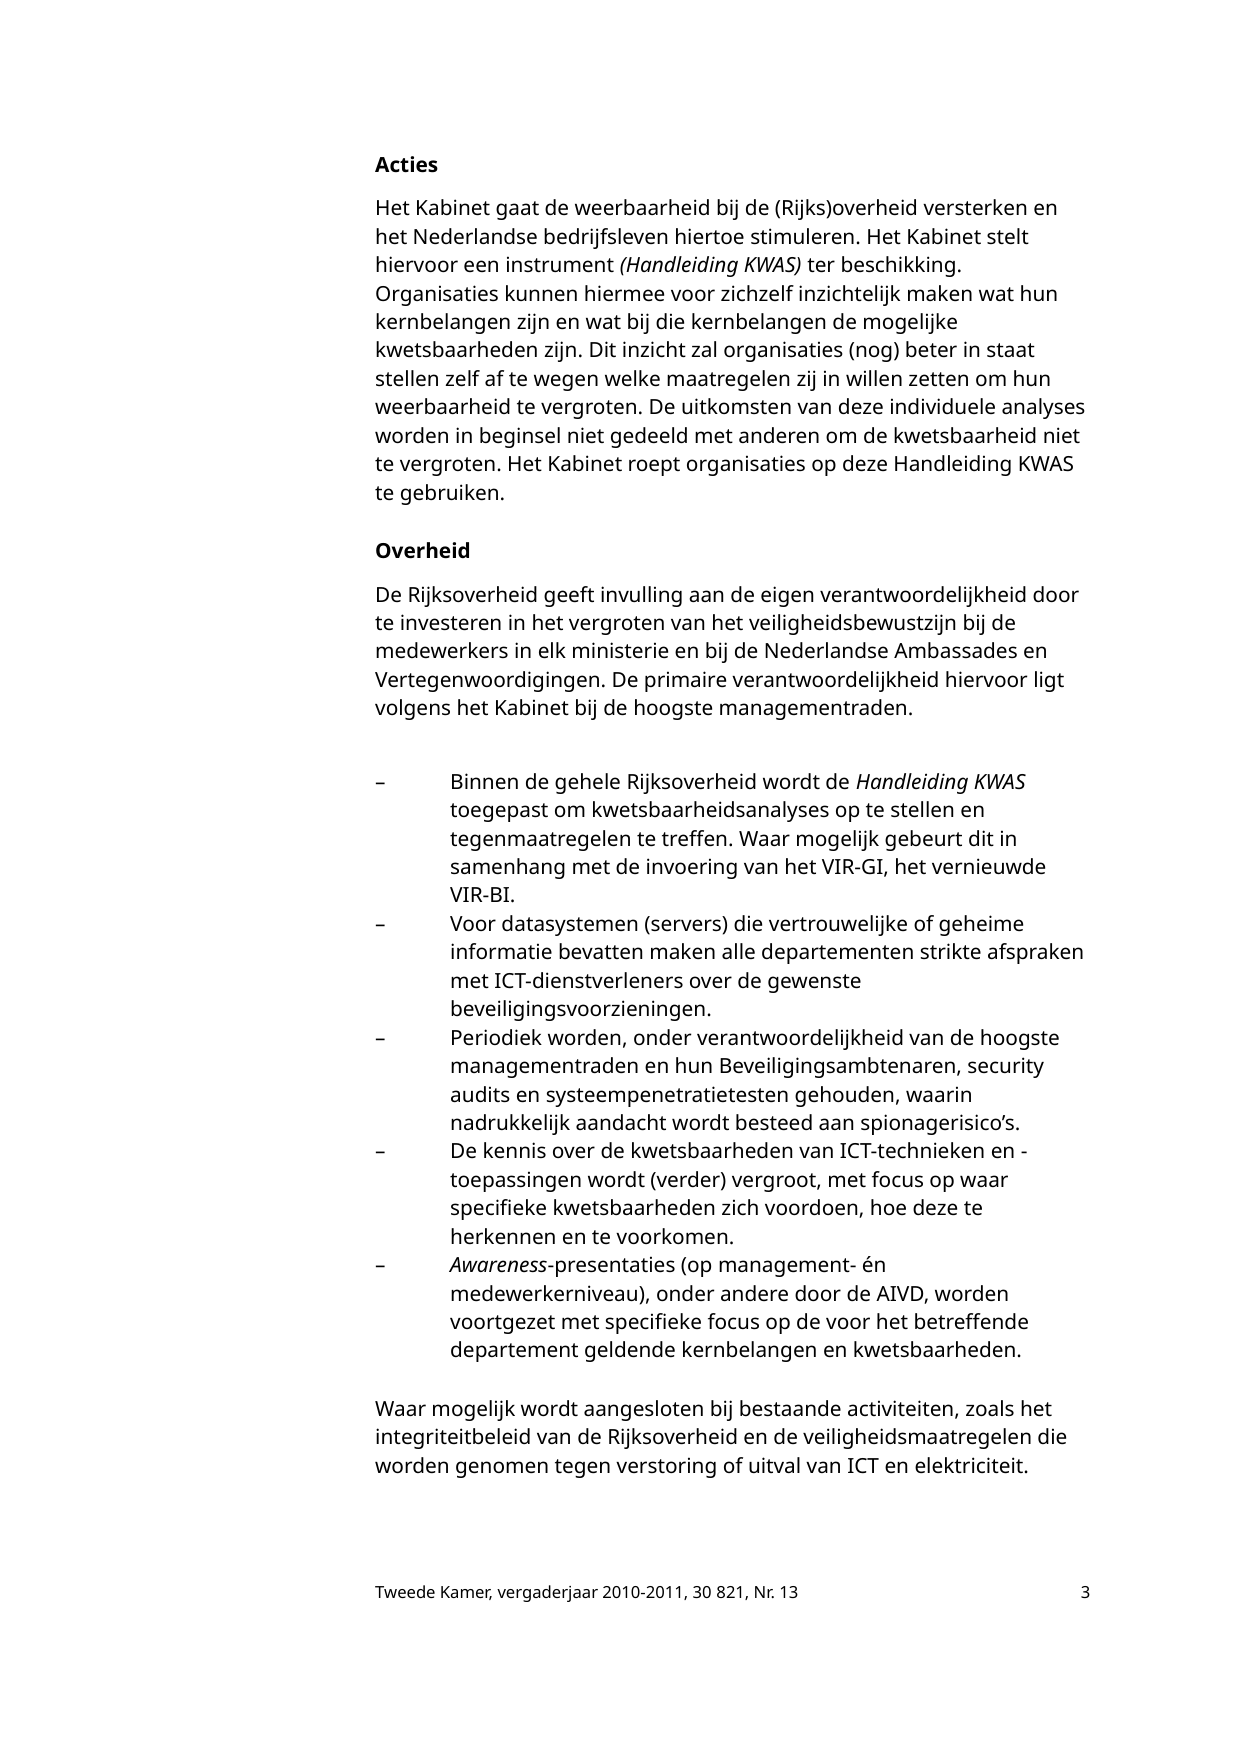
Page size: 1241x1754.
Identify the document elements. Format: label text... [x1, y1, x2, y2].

list Awareness-presentaties (op management- én medewerkerniveau), onder andere door de AIVD, worden voortgezet met specifieke focus op de voor het betreffende departement geldende kernbelangen en kwetsbaarheden. [375, 1250, 1090, 1364]
text Overheid [375, 536, 1090, 565]
list Voor datasystemen (servers) die vertrouwelijke of geheime informatie bevatten maken alle departementen strikte afspraken met ICT-dienstverleners over de gewenste beveiligingsvoorzieningen. [375, 909, 1090, 1023]
list Binnen de gehele Rijksoverheid wordt de Handleiding KWAS toegepast om kwetsbaarheidsanalyses op te stellen en tegenmaatregelen te treffen. Waar mogelijk gebeurt dit in samenhang met de invoering van het VIR-GI, het vernieuwde VIR-BI. [375, 767, 1090, 909]
text De Rijksoverheid geeft invulling aan de eigen verantwoordelijkheid door te investeren in het vergroten van het veiligheidsbewustzijn bij de medewerkers in elk ministerie en bij de Nederlandse Ambassades en Vertegenwoordigingen. De primaire verantwoordelijkheid hiervoor ligt volgens het Kabinet bij de hoogste managementraden. [375, 580, 1090, 722]
text Waar mogelijk wordt aangesloten bij bestaande activiteiten, zoals het integriteitbeleid van de Rijksoverheid en de veiligheidsmaatregelen die worden genomen tegen verstoring of uitval van ICT en elektriciteit. [375, 1394, 1090, 1479]
list Periodiek worden, onder verantwoordelijkheid van de hoogste managementraden en hun Beveiligingsambtenaren, security audits en systeempenetratietesten gehouden, waarin nadrukkelijk aandacht wordt besteed aan spionagerisico’s. [375, 1023, 1090, 1137]
text Het Kabinet gaat de weerbaarheid bij de (Rijks)overheid versterken en het Nederlandse bedrijfsleven hiertoe stimuleren. Het Kabinet stelt hiervoor een instrument (Handleiding KWAS) ter beschikking. Organisaties kunnen hiermee voor zichzelf inzichtelijk maken wat hun kernbelangen zijn en wat bij die kernbelangen de mogelijke kwetsbaarheden zijn. Dit inzicht zal organisaties (nog) beter in staat stellen zelf af te wegen welke maatregelen zij in willen zetten om hun weerbaarheid te vergroten. De uitkomsten van deze individuele analyses worden in beginsel niet gedeeld met anderen om de kwetsbaarheid niet te vergroten. Het Kabinet roept organisaties op deze Handleiding KWAS te gebruiken. [375, 193, 1090, 506]
list De kennis over de kwetsbaarheden van ICT-technieken en -toepassingen wordt (verder) vergroot, met focus op waar specifieke kwetsbaarheden zich voordoen, hoe deze te herkennen en te voorkomen. [375, 1137, 1090, 1250]
text Acties [375, 150, 1090, 178]
